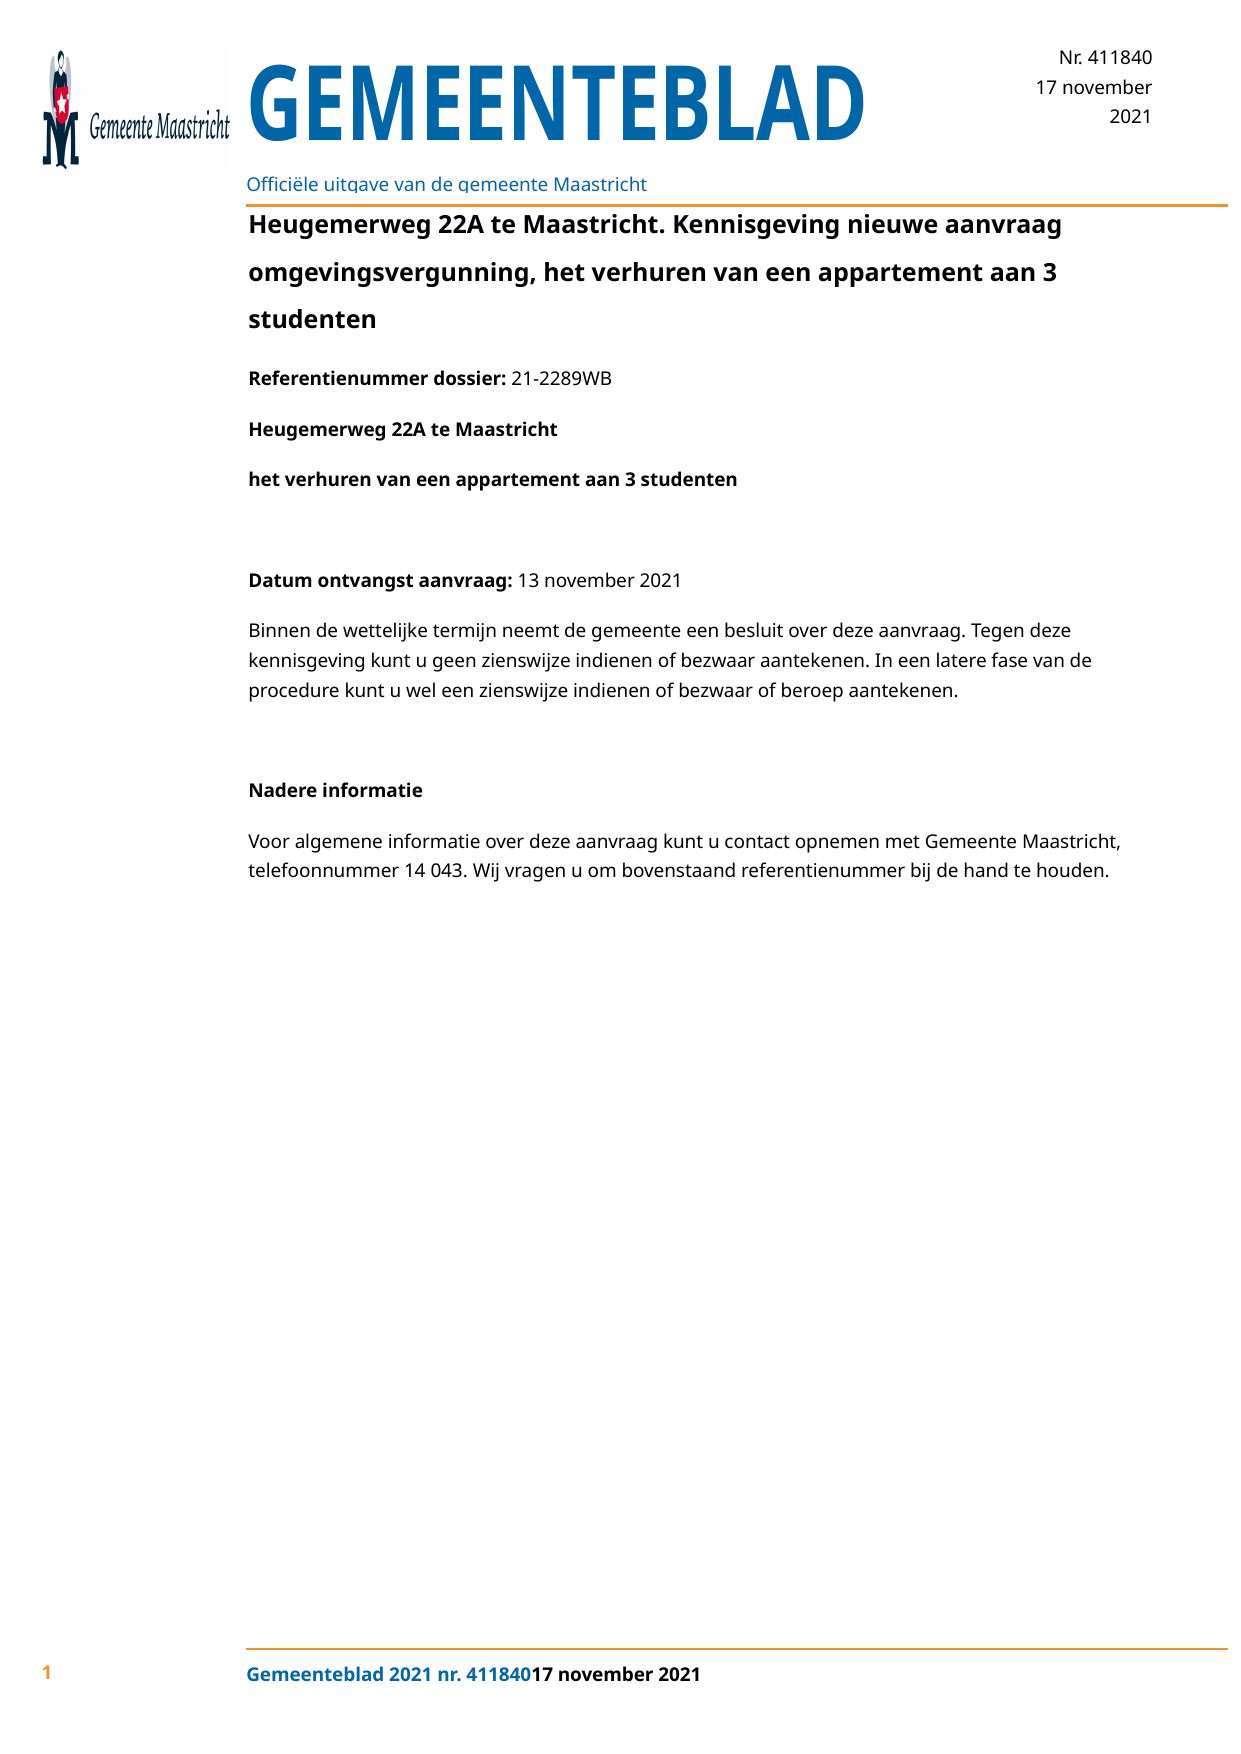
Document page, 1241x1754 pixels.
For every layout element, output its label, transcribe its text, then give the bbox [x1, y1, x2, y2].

text Heugemerweg 22A te Maastricht. Kennisgeving nieuwe aanvraag omgevingsvergunning, het verhuren van een appartement aan 3 studenten [248, 207, 1152, 336]
text Voor algemene informatie over deze aanvraag kunt u contact opnemen met Gemeente Maastricht, telefoonnummer 14 043. Wij vragen u om bovenstaand referentienummer bij de hand te houden. [248, 828, 1152, 883]
picture [41, 47, 231, 172]
text Heugemerweg 22A te Maastricht [248, 416, 1152, 442]
text Binnen de wettelijke termijn neemt de gemeente een besluit over deze aanvraag. Tegen deze kennisgeving kunt u geen zienswijze indienen of bezwaar aantekenen. In een latere fase van de procedure kunt u wel een zienswijze indienen of bezwaar of beroep aantekenen. [248, 618, 1152, 702]
text het verhuren van een appartement aan 3 studenten [248, 466, 1152, 492]
text Referentienummer dossier: 21-2289WB [248, 366, 1152, 391]
text Datum ontvangst aanvraag: 13 november 2021 [248, 567, 1152, 593]
text Nadere informatie [248, 778, 1152, 803]
